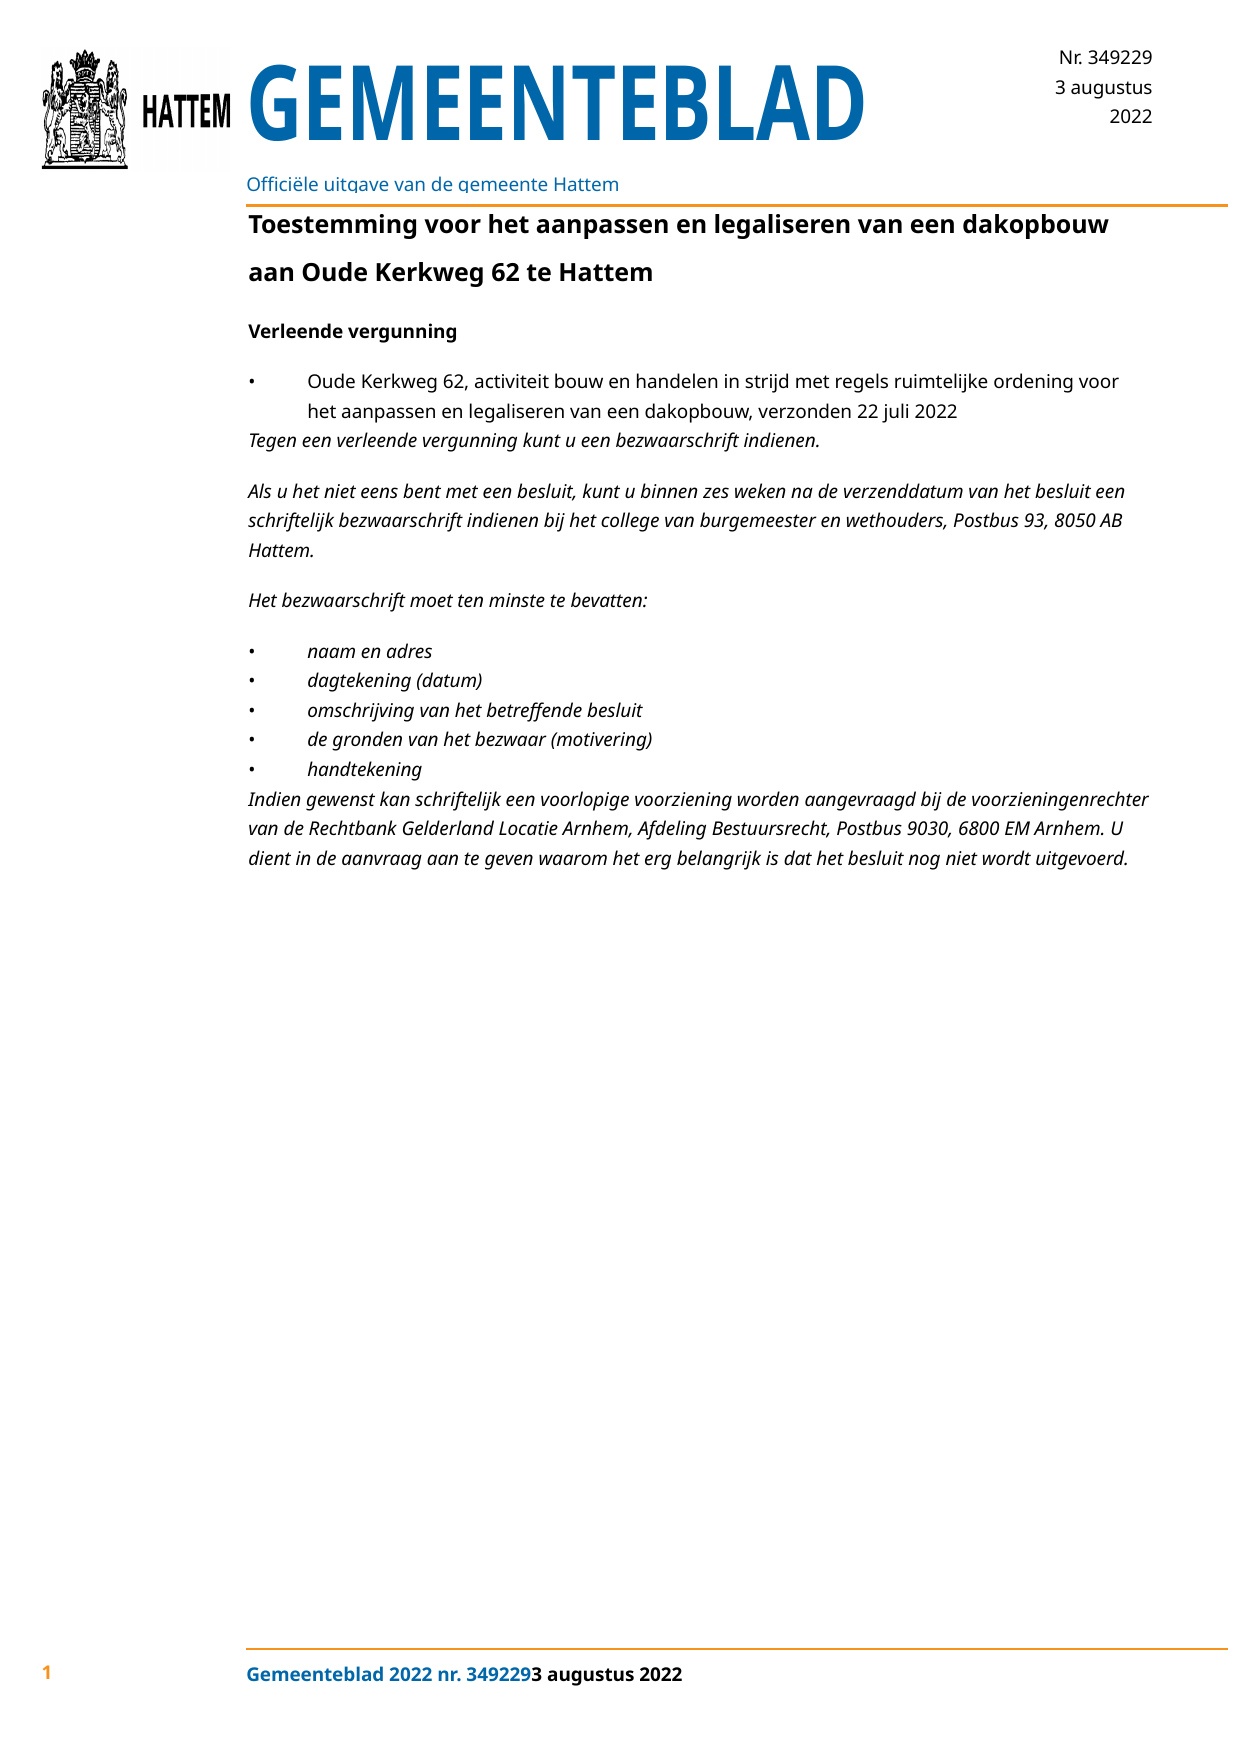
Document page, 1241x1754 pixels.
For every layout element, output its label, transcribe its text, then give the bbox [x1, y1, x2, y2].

list omschrijving van het betreffende besluit [248, 697, 1152, 723]
text Tegen een verleende vergunning kunt u een bezwaarschrift indienen. [248, 427, 1152, 453]
list naam en adres [248, 638, 1152, 664]
text Toestemming voor het aanpassen en legaliseren van een dakopbouw aan Oude Kerkweg 62 te Hattem [248, 207, 1152, 288]
list handtekening [248, 756, 1152, 782]
list dagtekening (datum) [248, 667, 1152, 693]
list de gronden van het bezwaar (motivering) [248, 727, 1152, 752]
text Als u het niet eens bent met een besluit, kunt u binnen zes weken na de verzenddatum van het besluit een schriftelijk bezwaarschrift indienen bij het college van burgemeester en wethouders, Postbus 93, 8050 AB Hattem. [248, 478, 1152, 563]
text Verleende vergunning [248, 318, 1152, 344]
list Oude Kerkweg 62, activiteit bouw en handelen in strijd met regels ruimtelijke ordening voor het aanpassen en legaliseren van een dakopbouw, verzonden 22 juli 2022 [248, 368, 1152, 424]
text Het bezwaarschrift moet ten minste te bevatten: [248, 587, 1152, 613]
picture [41, 47, 231, 172]
text Indien gewenst kan schriftelijk een voorlopige voorziening worden aangevraagd bij de voorzieningenrechter van de Rechtbank Gelderland Locatie Arnhem, Afdeling Bestuursrecht, Postbus 9030, 6800 EM Arnhem. U dient in de aanvraag aan te geven waarom het erg belangrijk is dat het besluit nog niet wordt uitgevoerd. [248, 786, 1152, 871]
